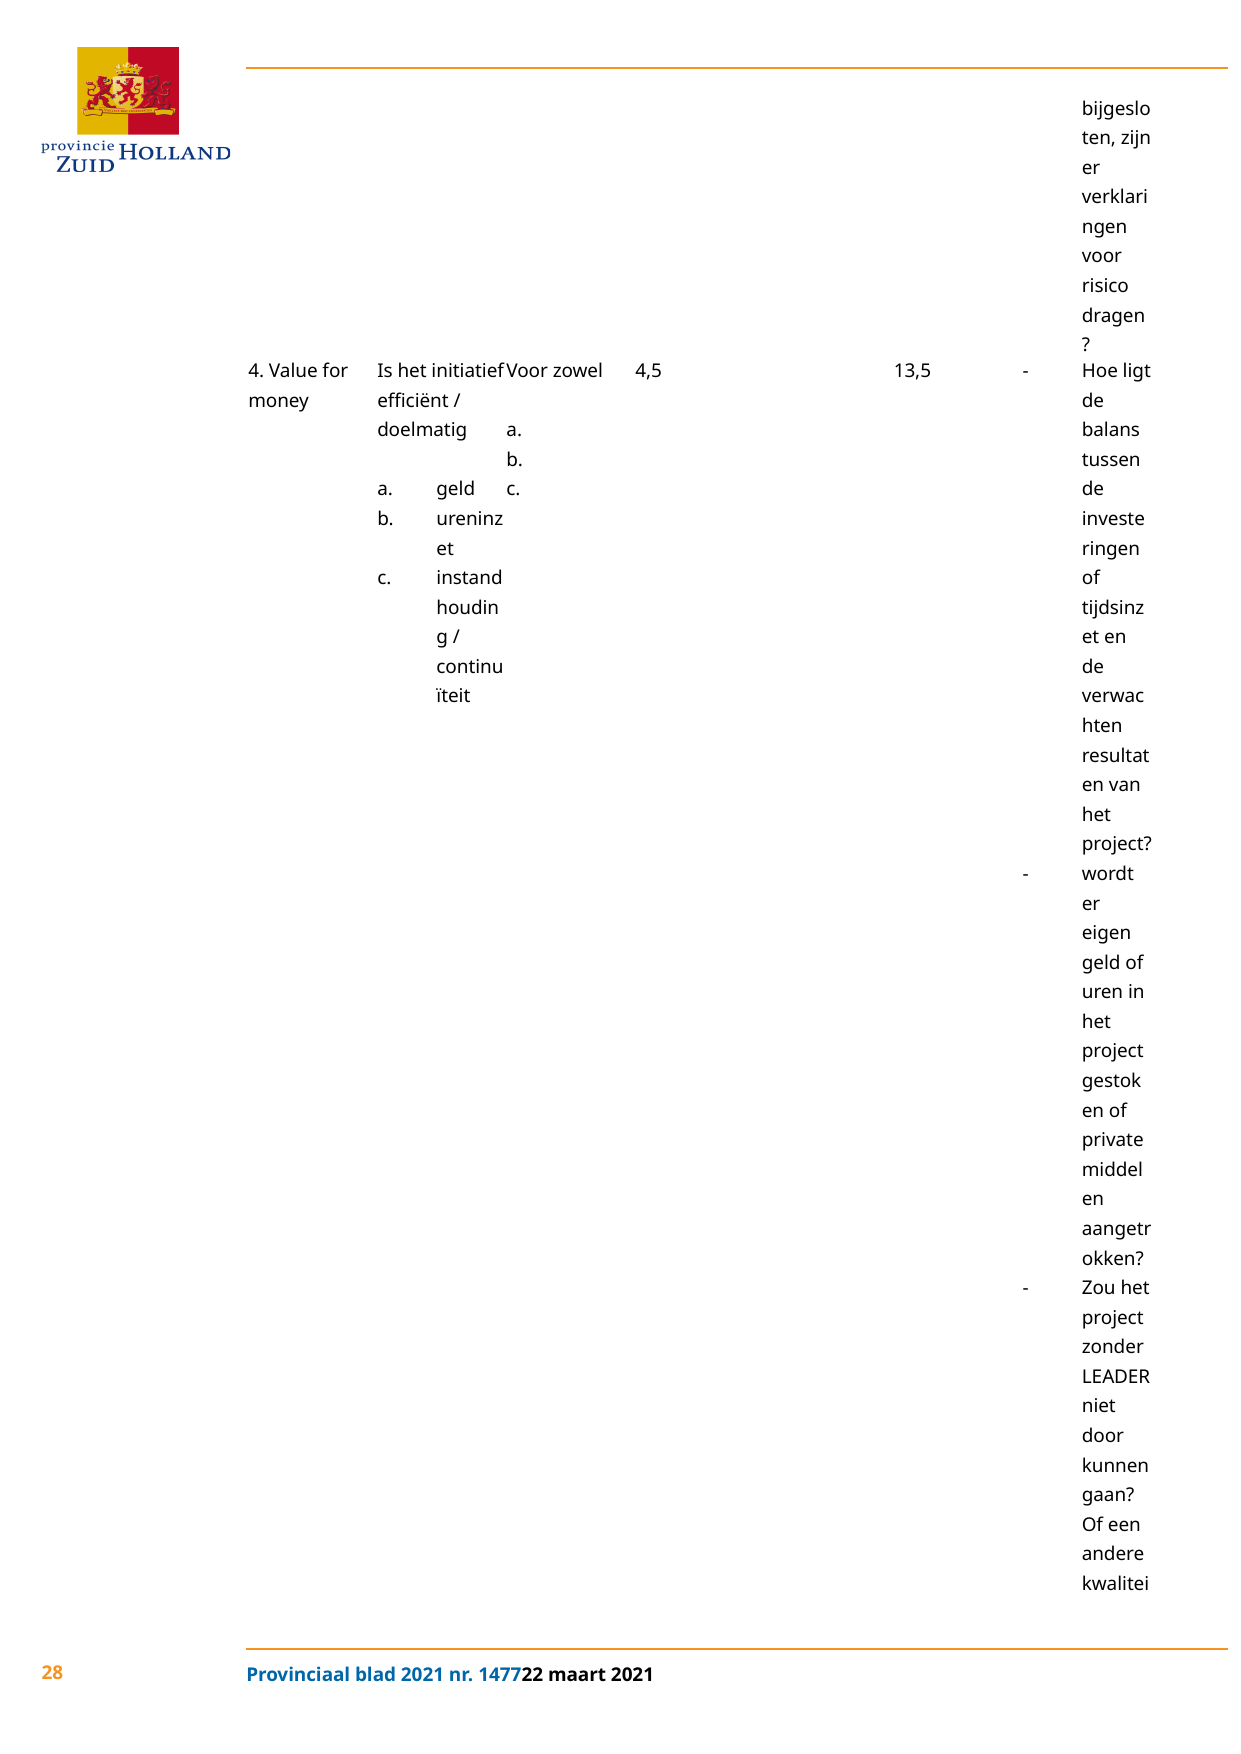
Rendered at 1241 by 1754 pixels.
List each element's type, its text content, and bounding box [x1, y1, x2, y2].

table_cell [377, 95, 506, 357]
table_cell 4. Value for money [248, 357, 377, 1596]
table_cell Hoe ligt de balans tussen de investeringen of tijdsinzet en de verwachten resultaten van het project? wordt er eigen geld of uren in het project gestoken of private middelen aangetrokken? Zou het project zonder LEADER niet door kunnen gaan? Of een andere kwalitei [1023, 357, 1152, 1596]
table_cell [506, 95, 635, 357]
picture [41, 47, 231, 172]
table_cell [635, 95, 764, 357]
table_cell [894, 95, 1022, 357]
table_cell bijgesloten, zijn er verklaringen voor risico dragen? [1023, 95, 1152, 357]
table_cell Is het initiatief efficiënt / doelmatig geld ureninzet instandhouding / continuïteit [377, 357, 506, 1596]
table_cell [764, 357, 893, 1596]
table_cell [248, 95, 377, 357]
table_cell 13,5 [894, 357, 1022, 1596]
table_cell [764, 95, 893, 357]
table_cell Voor zowel [506, 357, 635, 1596]
table_cell 4,5 [635, 357, 764, 1596]
